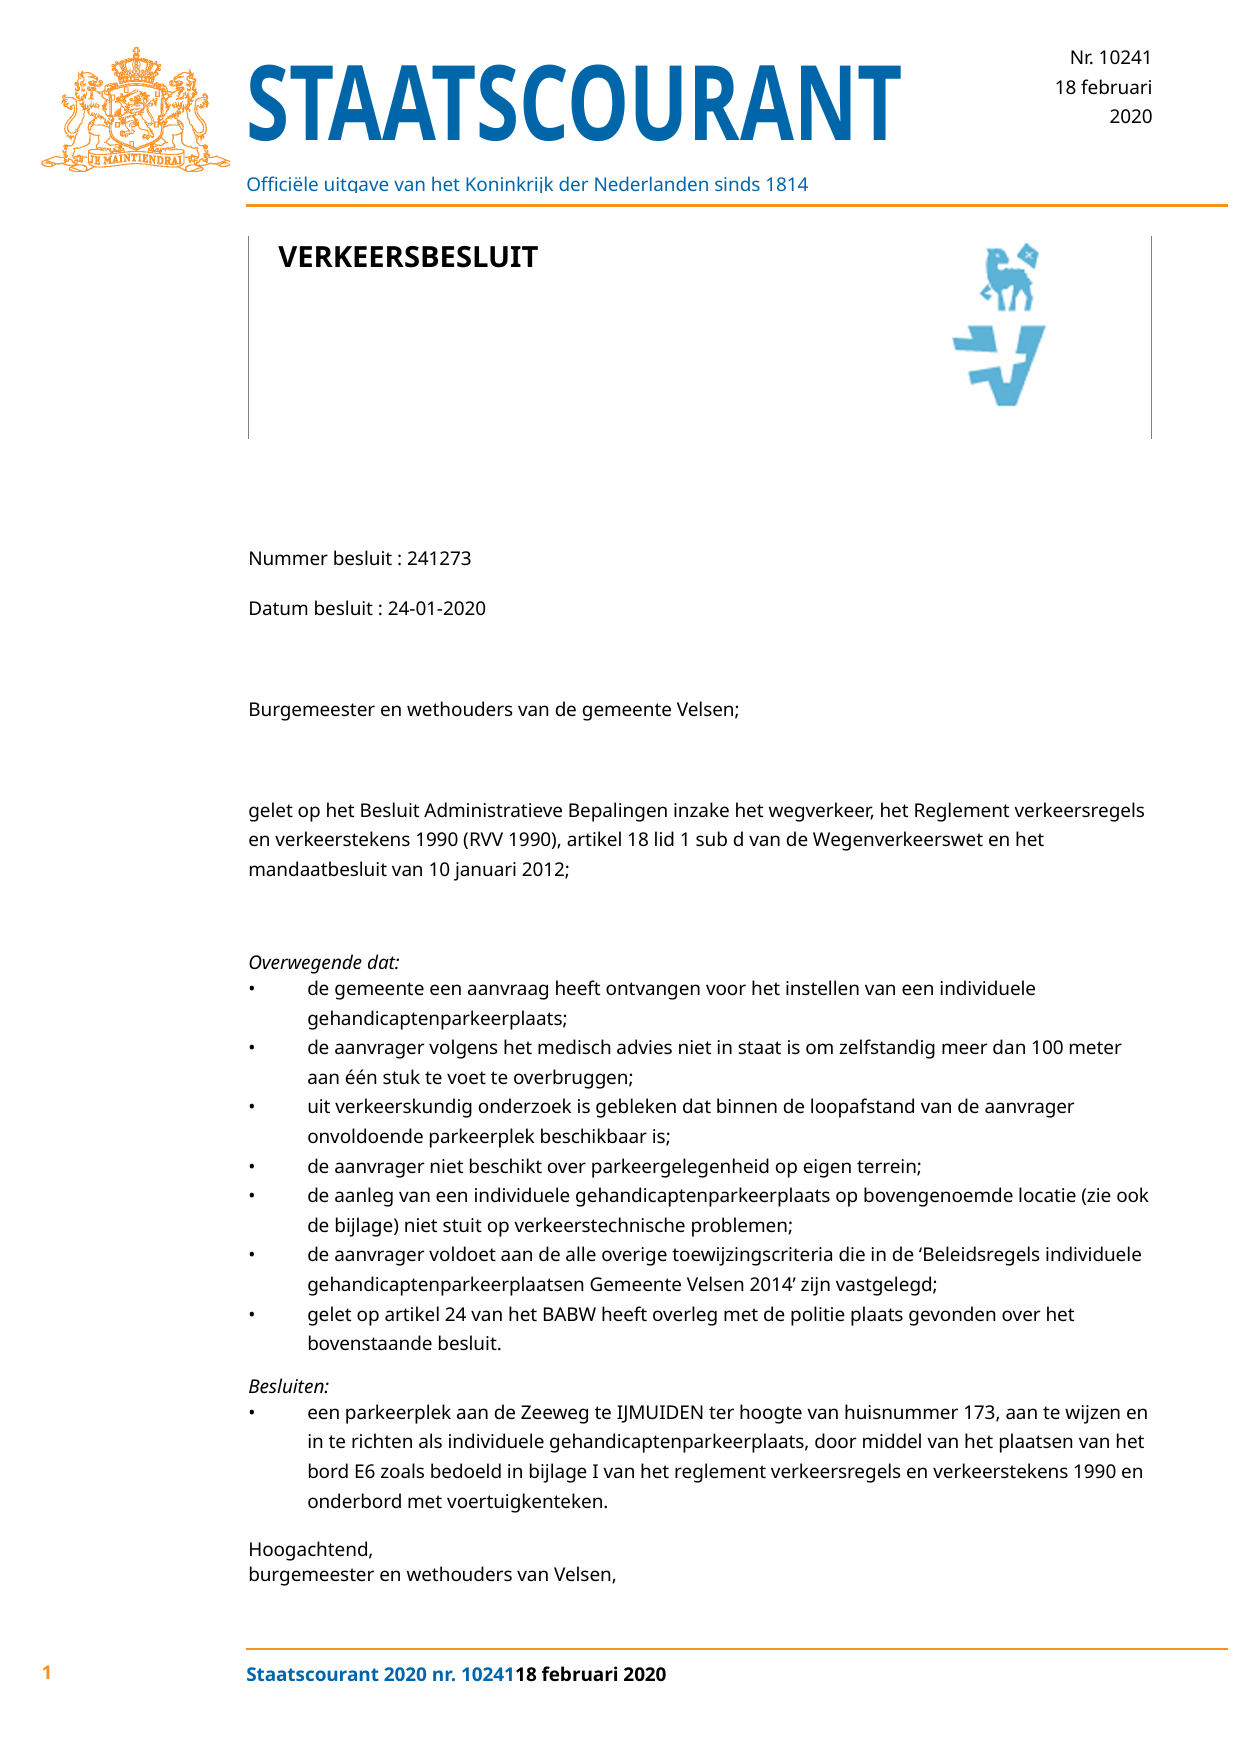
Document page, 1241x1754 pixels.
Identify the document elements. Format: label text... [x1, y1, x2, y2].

list uit verkeerskundig onderzoek is gebleken dat binnen de loopafstand van de aanvrager onvoldoende parkeerplek beschikbaar is; [248, 1094, 1152, 1149]
table_header VERKEERSBESLUIT [249, 236, 850, 439]
text Besluiten: [248, 1373, 1152, 1399]
picture [41, 47, 231, 172]
list gelet op artikel 24 van het BABW heeft overleg met de politie plaats gevonden over het bovenstaande besluit. [248, 1301, 1152, 1356]
list de aanvrager voldoet aan de alle overige toewijzingscriteria die in de ‘Beleidsregels individuele gehandicaptenparkeerplaatsen Gemeente Velsen 2014’ zijn vastgelegd; [248, 1242, 1152, 1297]
list de gemeente een aanvraag heeft ontvangen voor het instellen van een individuele gehandicaptenparkeerplaats; [248, 975, 1152, 1031]
text gelet op het Besluit Administratieve Bepalingen inzake het wegverkeer, het Reglement verkeersregels en verkeerstekens 1990 (RVV 1990), artikel 18 lid 1 sub d van de Wegenverkeerswet en het mandaatbesluit van 10 januari 2012; [248, 797, 1152, 882]
text Burgemeester en wethouders van de gemeente Velsen; [248, 696, 1152, 722]
text Overwegende dat: [248, 949, 1152, 975]
list een parkeerplek aan de Zeeweg te IJMUIDEN ter hoogte van huisnummer 173, aan te wijzen en in te richten als individuele gehandicaptenparkeerplaats, door middel van het plaatsen van het bord E6 zoals bedoeld in bijlage I van het reglement verkeersregels en verkeerstekens 1990 en onderbord met voertuigkenteken. [248, 1399, 1152, 1514]
table_header [850, 414, 1151, 439]
list de aanvrager niet beschikt over parkeergelegenheid op eigen terrein; [248, 1153, 1152, 1178]
text Hoogachtend, [248, 1536, 1152, 1561]
text Nummer besluit : 241273 [248, 545, 1152, 571]
text burgemeester en wethouders van Velsen, [248, 1561, 1152, 1587]
table_header [850, 236, 946, 413]
list de aanleg van een individuele gehandicaptenparkeerplaats op bovengenoemde locatie (zie ook de bijlage) niet stuit op verkeerstechnische problemen; [248, 1182, 1152, 1238]
text Datum besluit : 24-01-2020 [248, 595, 1152, 621]
picture [946, 236, 1055, 414]
table_header [1055, 236, 1151, 413]
list de aanvrager volgens het medisch advies niet in staat is om zelfstandig meer dan 100 meter aan één stuk te voet te overbruggen; [248, 1034, 1152, 1090]
